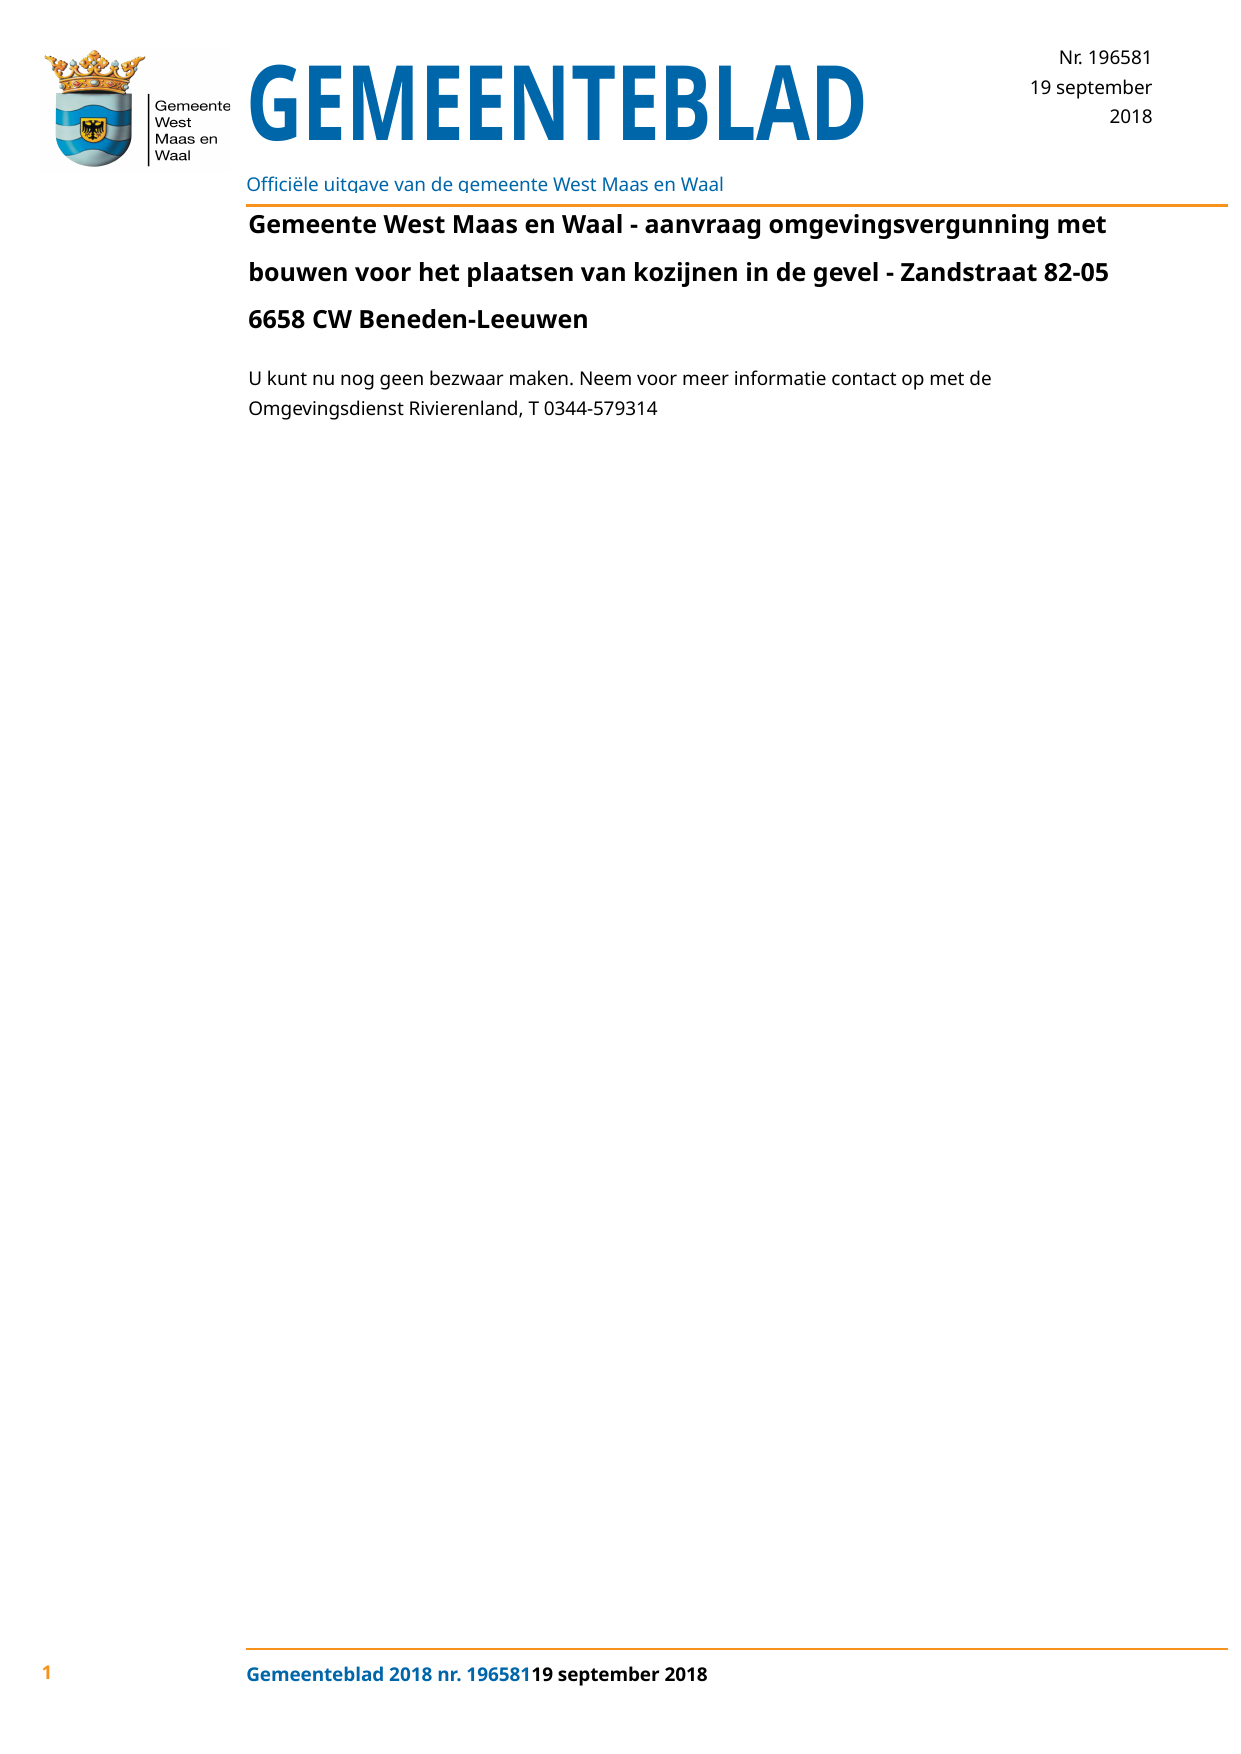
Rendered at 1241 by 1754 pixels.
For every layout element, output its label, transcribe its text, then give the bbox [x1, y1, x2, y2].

picture [41, 47, 231, 172]
text U kunt nu nog geen bezwaar maken. Neem voor meer informatie contact op met de Omgevingsdienst Rivierenland, T 0344-579314 [248, 366, 1152, 421]
text Gemeente West Maas en Waal - aanvraag omgevingsvergunning met bouwen voor het plaatsen van kozijnen in de gevel - Zandstraat 82-05 6658 CW Beneden-Leeuwen [248, 207, 1152, 336]
